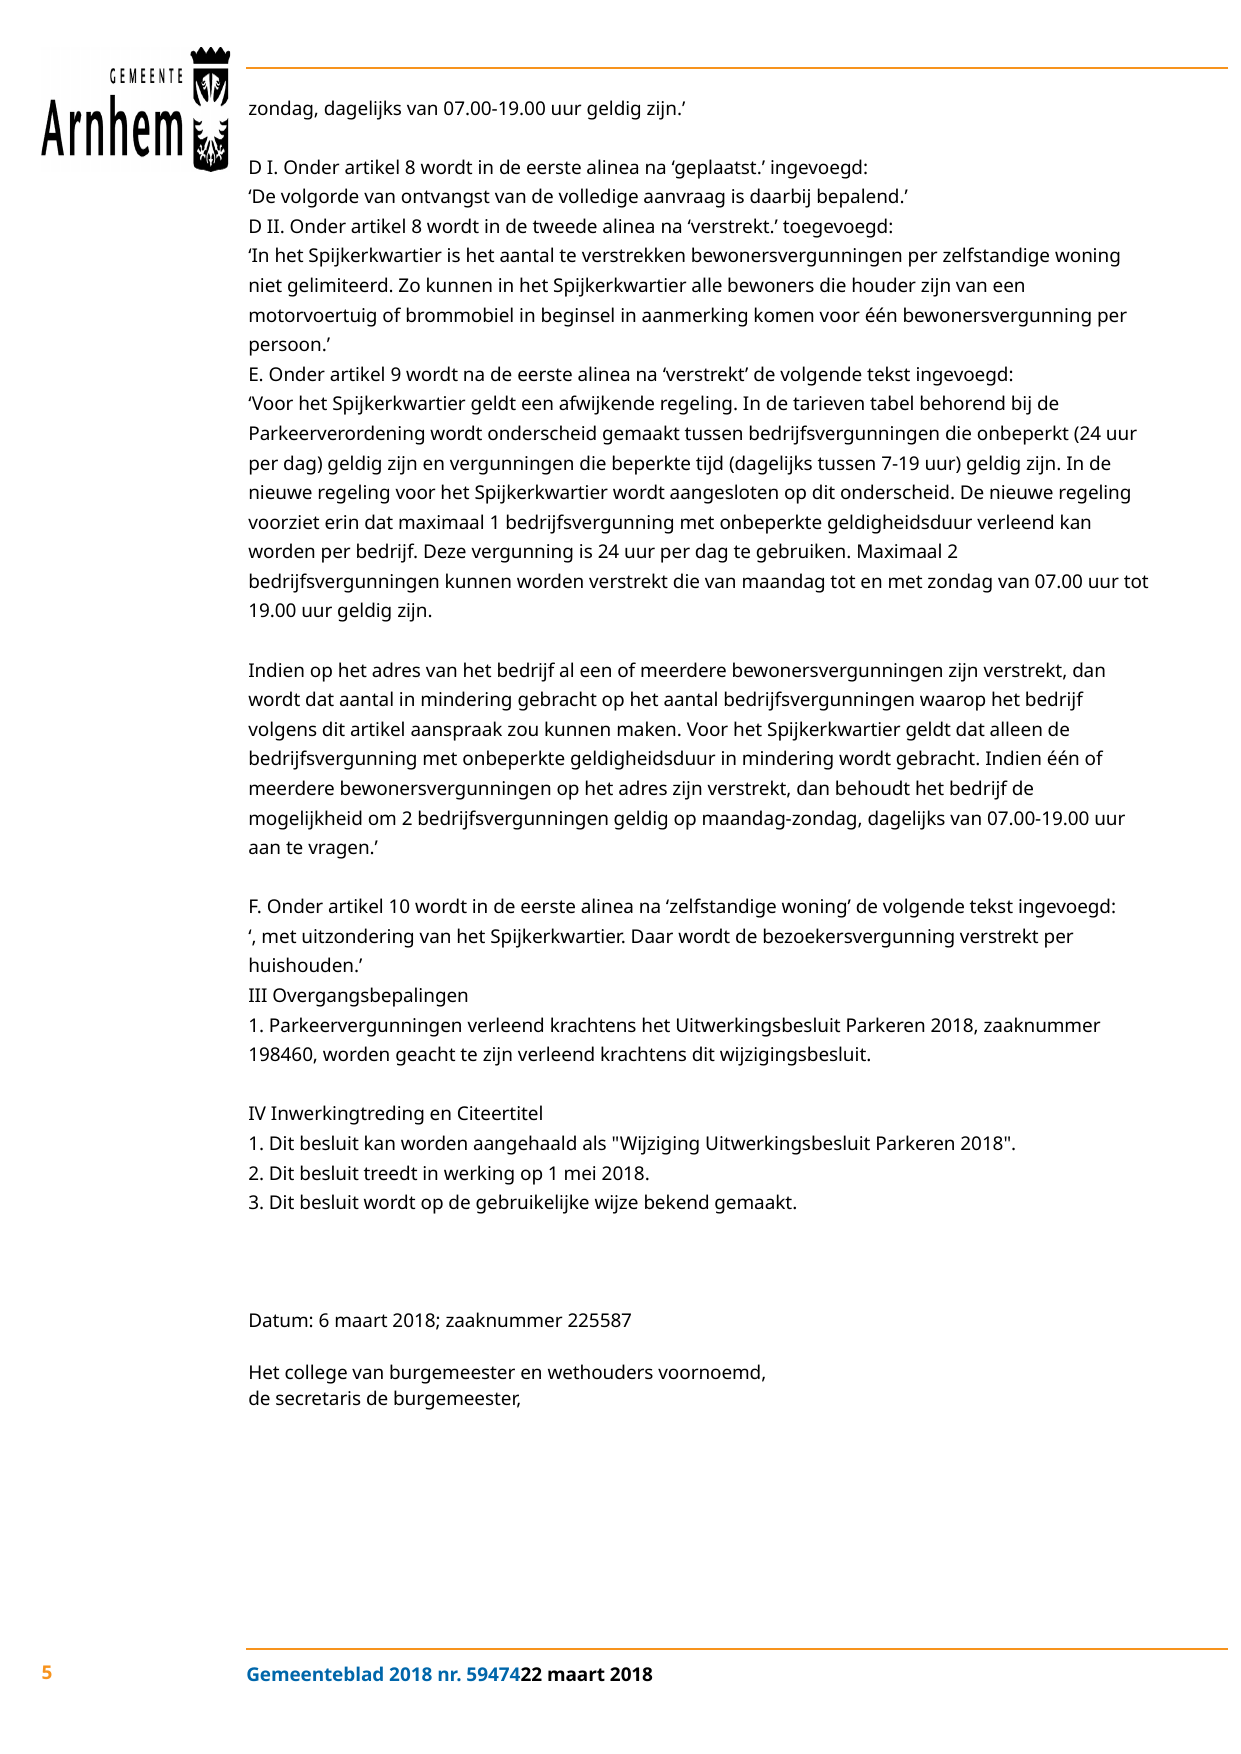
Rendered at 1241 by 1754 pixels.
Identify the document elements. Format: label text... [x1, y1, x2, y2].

text III Overgangsbepalingen [248, 982, 1152, 1008]
text zondag, dagelijks van 07.00-19.00 uur geldig zijn.’ [248, 95, 1152, 121]
text 3. Dit besluit wordt op de gebruikelijke wijze bekend gemaakt. [248, 1189, 1152, 1215]
text 1. Parkeervergunningen verleend krachtens het Uitwerkingsbesluit Parkeren 2018, zaaknummer 198460, worden geacht te zijn verleend krachtens dit wijzigingsbesluit. [248, 1012, 1152, 1067]
text 1. Dit besluit kan worden aangehaald als "Wijziging Uitwerkingsbesluit Parkeren 2018". [248, 1130, 1152, 1156]
text Indien op het adres van het bedrijf al een of meerdere bewonersvergunningen zijn verstrekt, dan wordt dat aantal in mindering gebracht op het aantal bedrijfsvergunningen waarop het bedrijf volgens dit artikel aanspraak zou kunnen maken. Voor het Spijkerkwartier geldt dat alleen de bedrijfsvergunning met onbeperkte geldigheidsduur in mindering wordt gebracht. Indien één of meerdere bewonersvergunningen op het adres zijn verstrekt, dan behoudt het bedrijf de mogelijkheid om 2 bedrijfsvergunningen geldig op maandag-zondag, dagelijks van 07.00-19.00 uur aan te vragen.’ [248, 657, 1152, 860]
text E. Onder artikel 9 wordt na de eerste alinea na ‘verstrekt’ de volgende tekst ingevoegd: [248, 361, 1152, 387]
text Datum: 6 maart 2018; zaaknummer 225587 [248, 1308, 1152, 1333]
text ‘, met uitzondering van het Spijkerkwartier. Daar wordt de bezoekersvergunning verstrekt per huishouden.’ [248, 923, 1152, 978]
text ‘Voor het Spijkerkwartier geldt een afwijkende regeling. In de tarieven tabel behorend bij de Parkeerverordening wordt onderscheid gemaakt tussen bedrijfsvergunningen die onbeperkt (24 uur per dag) geldig zijn en vergunningen die beperkte tijd (dagelijks tussen 7-19 uur) geldig zijn. In de nieuwe regeling voor het Spijkerkwartier wordt aangesloten op dit onderscheid. De nieuwe regeling voorziet erin dat maximaal 1 bedrijfsvergunning met onbeperkte geldigheidsduur verleend kan worden per bedrijf. Deze vergunning is 24 uur per dag te gebruiken. Maximaal 2 bedrijfsvergunningen kunnen worden verstrekt die van maandag tot en met zondag van 07.00 uur tot 19.00 uur geldig zijn. [248, 391, 1152, 623]
text D II. Onder artikel 8 wordt in de tweede alinea na ‘verstrekt.’ toegevoegd: [248, 213, 1152, 239]
text de secretaris de burgemeester, [248, 1385, 1152, 1411]
text F. Onder artikel 10 wordt in de eerste alinea na ‘zelfstandige woning’ de volgende tekst ingevoegd: [248, 893, 1152, 919]
text 2. Dit besluit treedt in werking op 1 mei 2018. [248, 1160, 1152, 1186]
text IV Inwerkingtreding en Citeertitel [248, 1101, 1152, 1126]
text ‘In het Spijkerkwartier is het aantal te verstrekken bewonersvergunningen per zelfstandige woning niet gelimiteerd. Zo kunnen in het Spijkerkwartier alle bewoners die houder zijn van een motorvoertuig of brommobiel in beginsel in aanmerking komen voor één bewonersvergunning per persoon.’ [248, 243, 1152, 357]
text Het college van burgemeester en wethouders voornoemd, [248, 1359, 1152, 1385]
text D I. Onder artikel 8 wordt in de eerste alinea na ‘geplaatst.’ ingevoegd: [248, 154, 1152, 180]
picture [41, 47, 231, 172]
text ‘De volgorde van ontvangst van de volledige aanvraag is daarbij bepalend.’ [248, 183, 1152, 209]
